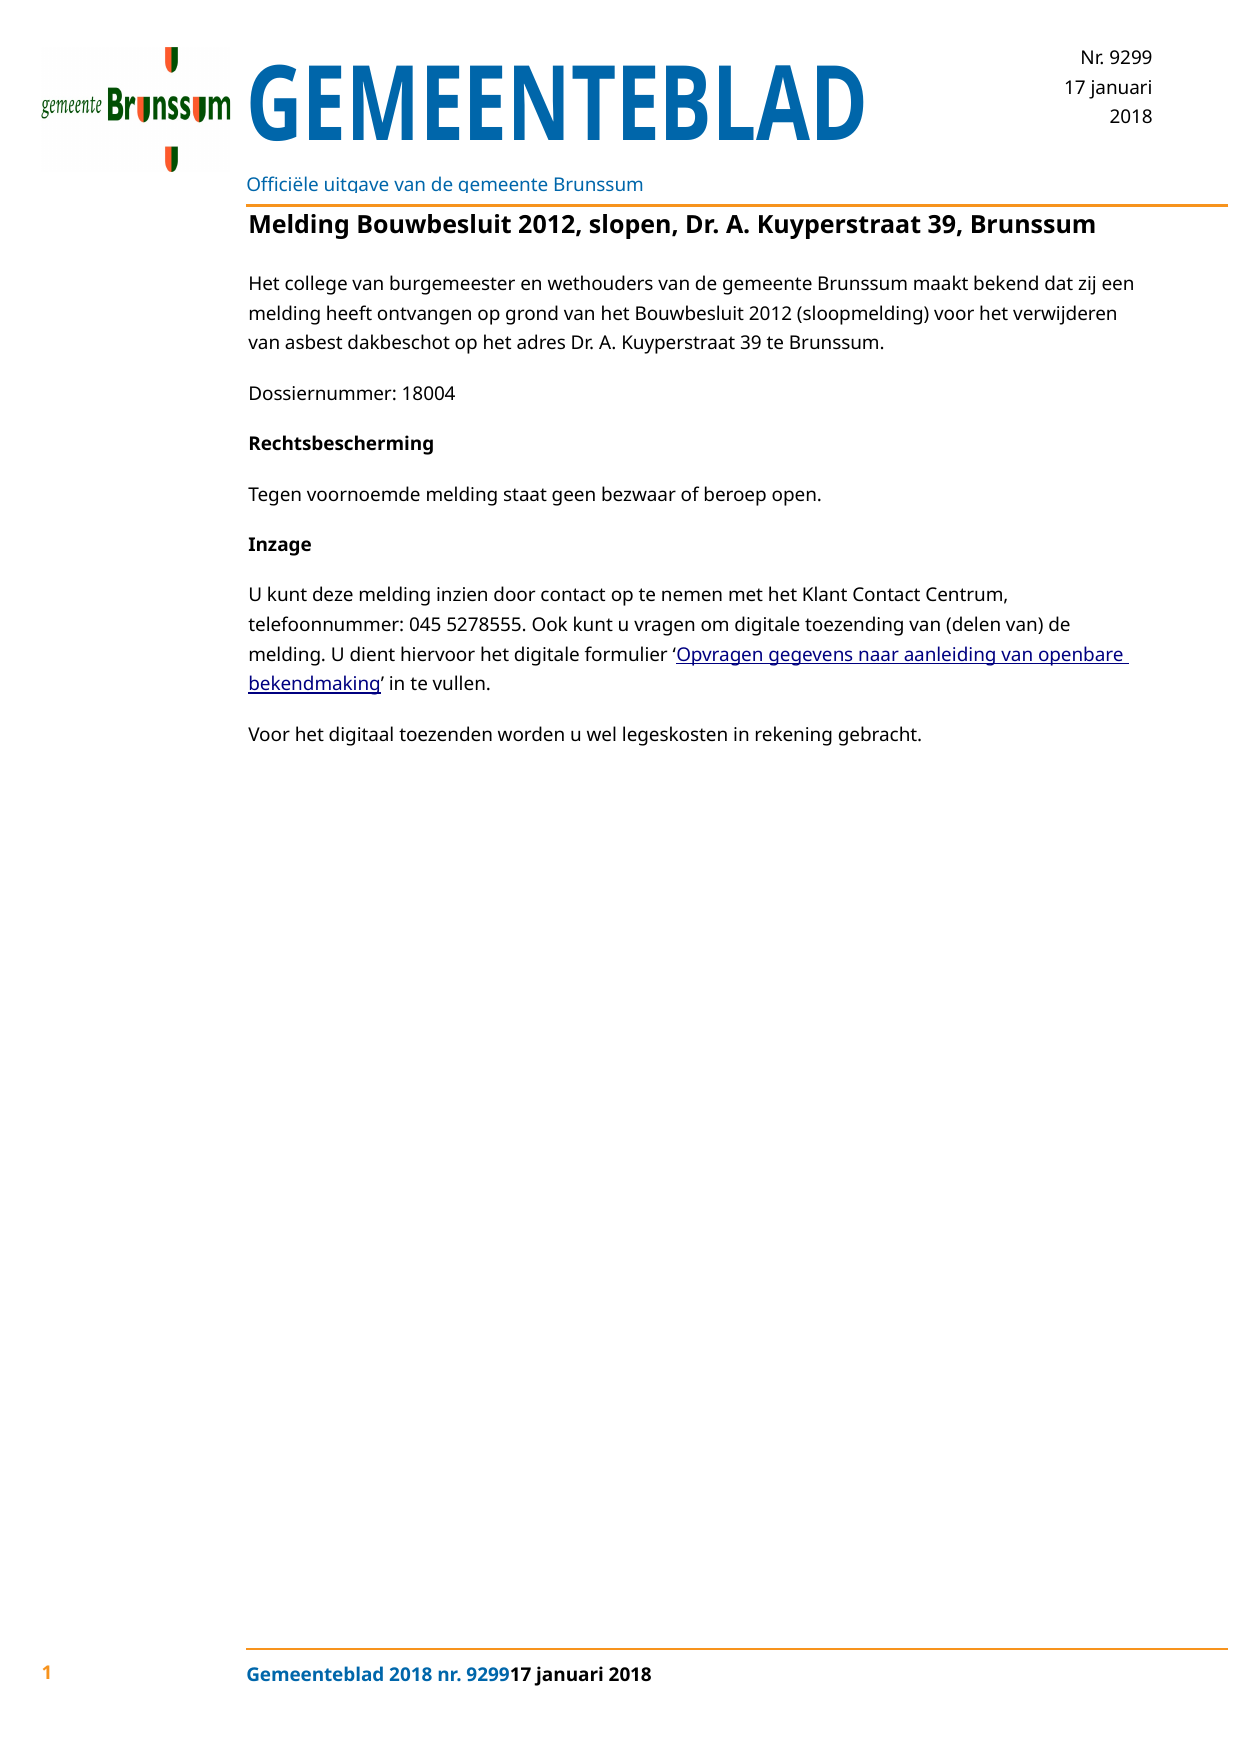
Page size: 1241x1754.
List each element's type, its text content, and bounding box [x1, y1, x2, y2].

text Dossiernummer: 18004 [248, 380, 1152, 406]
text Inzage [248, 531, 1152, 557]
picture [41, 47, 231, 172]
text Melding Bouwbesluit 2012, slopen, Dr. A. Kuyperstraat 39, Brunssum [248, 207, 1152, 241]
text Voor het digitaal toezenden worden u wel legeskosten in rekening gebracht. [248, 721, 1152, 746]
text U kunt deze melding inzien door contact op te nemen met het Klant Contact Centrum, telefoonnummer: 045 5278555. Ook kunt u vragen om digitale toezending van (delen van) de melding. U dient hiervoor het digitale formulier ‘Opvragen gegevens naar aanleiding van openbare bekendmaking’ in te vullen. [248, 582, 1152, 696]
text Het college van burgemeester en wethouders van de gemeente Brunssum maakt bekend dat zij een melding heeft ontvangen op grond van het Bouwbesluit 2012 (sloopmelding) voor het verwijderen van asbest dakbeschot op het adres Dr. A. Kuyperstraat 39 te Brunssum. [248, 270, 1152, 355]
text Tegen voornoemde melding staat geen bezwaar of beroep open. [248, 481, 1152, 506]
text Rechtsbescherming [248, 430, 1152, 456]
